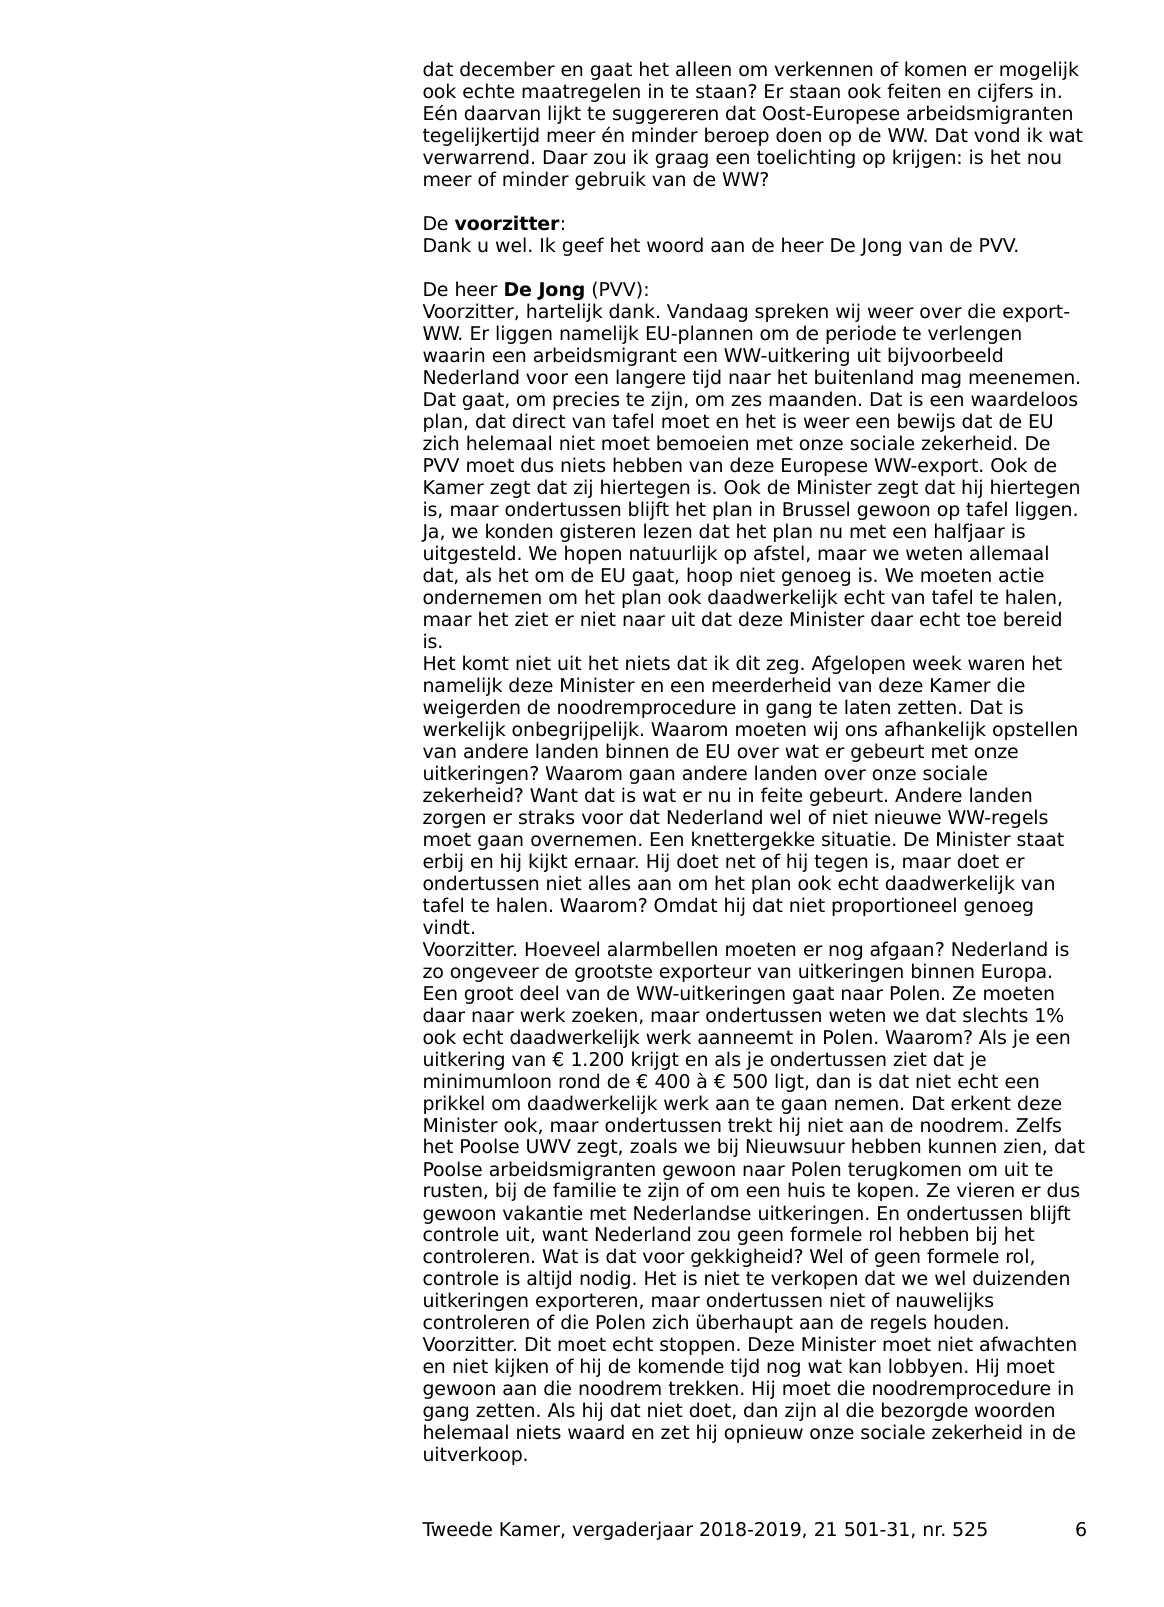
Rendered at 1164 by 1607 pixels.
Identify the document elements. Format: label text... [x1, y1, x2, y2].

text Dank u wel. Ik geef het woord aan de heer De Jong van de PVV. [422, 235, 1087, 257]
text De voorzitter: [422, 213, 1087, 235]
text Voorzitter. Dit moet echt stoppen. Deze Minister moet niet afwachten en niet kijken of hij de komende tijd nog wat kan lobbyen. Hij moet gewoon aan die noodrem trekken. Hij moet die noodremprocedure in gang zetten. Als hij dat niet doet, dan zijn al die bezorgde woorden helemaal niets waard en zet hij opnieuw onze sociale zekerheid in de uitverkoop. [422, 1334, 1087, 1466]
text Voorzitter. Hoeveel alarmbellen moeten er nog afgaan? Nederland is zo ongeveer de grootste exporteur van uitkeringen binnen Europa. Een groot deel van de WW-uitkeringen gaat naar Polen. Ze moeten daar naar werk zoeken, maar ondertussen weten we dat slechts 1% ook echt daadwerkelijk werk aanneemt in Polen. Waarom? Als je een uitkering van € 1.200 krijgt en als je ondertussen ziet dat je minimumloon rond de € 400 à € 500 ligt, dan is dat niet echt een prikkel om daadwerkelijk werk aan te gaan nemen. Dat erkent deze Minister ook, maar ondertussen trekt hij niet aan de noodrem. Zelfs het Poolse UWV zegt, zoals we bij Nieuwsuur hebben kunnen zien, dat Poolse arbeidsmigranten gewoon naar Polen terugkomen om uit te rusten, bij de familie te zijn of om een huis te kopen. Ze vieren er dus gewoon vakantie met Nederlandse uitkeringen. En ondertussen blijft controle uit, want Nederland zou geen formele rol hebben bij het controleren. Wat is dat voor gekkigheid? Wel of geen formele rol, controle is altijd nodig. Het is niet te verkopen dat we wel duizenden uitkeringen exporteren, maar ondertussen niet of nauwelijks controleren of die Polen zich überhaupt aan de regels houden. [422, 939, 1087, 1334]
text De heer De Jong (PVV): [422, 279, 1087, 301]
text dat december en gaat het alleen om verkennen of komen er mogelijk ook echte maatregelen in te staan? Er staan ook feiten en cijfers in. Eén daarvan lijkt te suggereren dat Oost-Europese arbeidsmigranten tegelijkertijd meer én minder beroep doen op de WW. Dat vond ik wat verwarrend. Daar zou ik graag een toelichting op krijgen: is het nou meer of minder gebruik van de WW? [422, 59, 1087, 191]
text Voorzitter, hartelijk dank. Vandaag spreken wij weer over die export-WW. Er liggen namelijk EU-plannen om de periode te verlengen waarin een arbeidsmigrant een WW-uitkering uit bijvoorbeeld Nederland voor een langere tijd naar het buitenland mag meenemen. Dat gaat, om precies te zijn, om zes maanden. Dat is een waardeloos plan, dat direct van tafel moet en het is weer een bewijs dat de EU zich helemaal niet moet bemoeien met onze sociale zekerheid. De PVV moet dus niets hebben van deze Europese WW-export. Ook de Kamer zegt dat zij hiertegen is. Ook de Minister zegt dat hij hiertegen is, maar ondertussen blijft het plan in Brussel gewoon op tafel liggen. Ja, we konden gisteren lezen dat het plan nu met een halfjaar is uitgesteld. We hopen natuurlijk op afstel, maar we weten allemaal dat, als het om de EU gaat, hoop niet genoeg is. We moeten actie ondernemen om het plan ook daadwerkelijk echt van tafel te halen, maar het ziet er niet naar uit dat deze Minister daar echt toe bereid is. [422, 301, 1087, 653]
text Het komt niet uit het niets dat ik dit zeg. Afgelopen week waren het namelijk deze Minister en een meerderheid van deze Kamer die weigerden de noodremprocedure in gang te laten zetten. Dat is werkelijk onbegrijpelijk. Waarom moeten wij ons afhankelijk opstellen van andere landen binnen de EU over wat er gebeurt met onze uitkeringen? Waarom gaan andere landen over onze sociale zekerheid? Want dat is wat er nu in feite gebeurt. Andere landen zorgen er straks voor dat Nederland wel of niet nieuwe WW-regels moet gaan overnemen. Een knettergekke situatie. De Minister staat erbij en hij kijkt ernaar. Hij doet net of hij tegen is, maar doet er ondertussen niet alles aan om het plan ook echt daadwerkelijk van tafel te halen. Waarom? Omdat hij dat niet proportioneel genoeg vindt. [422, 653, 1087, 939]
